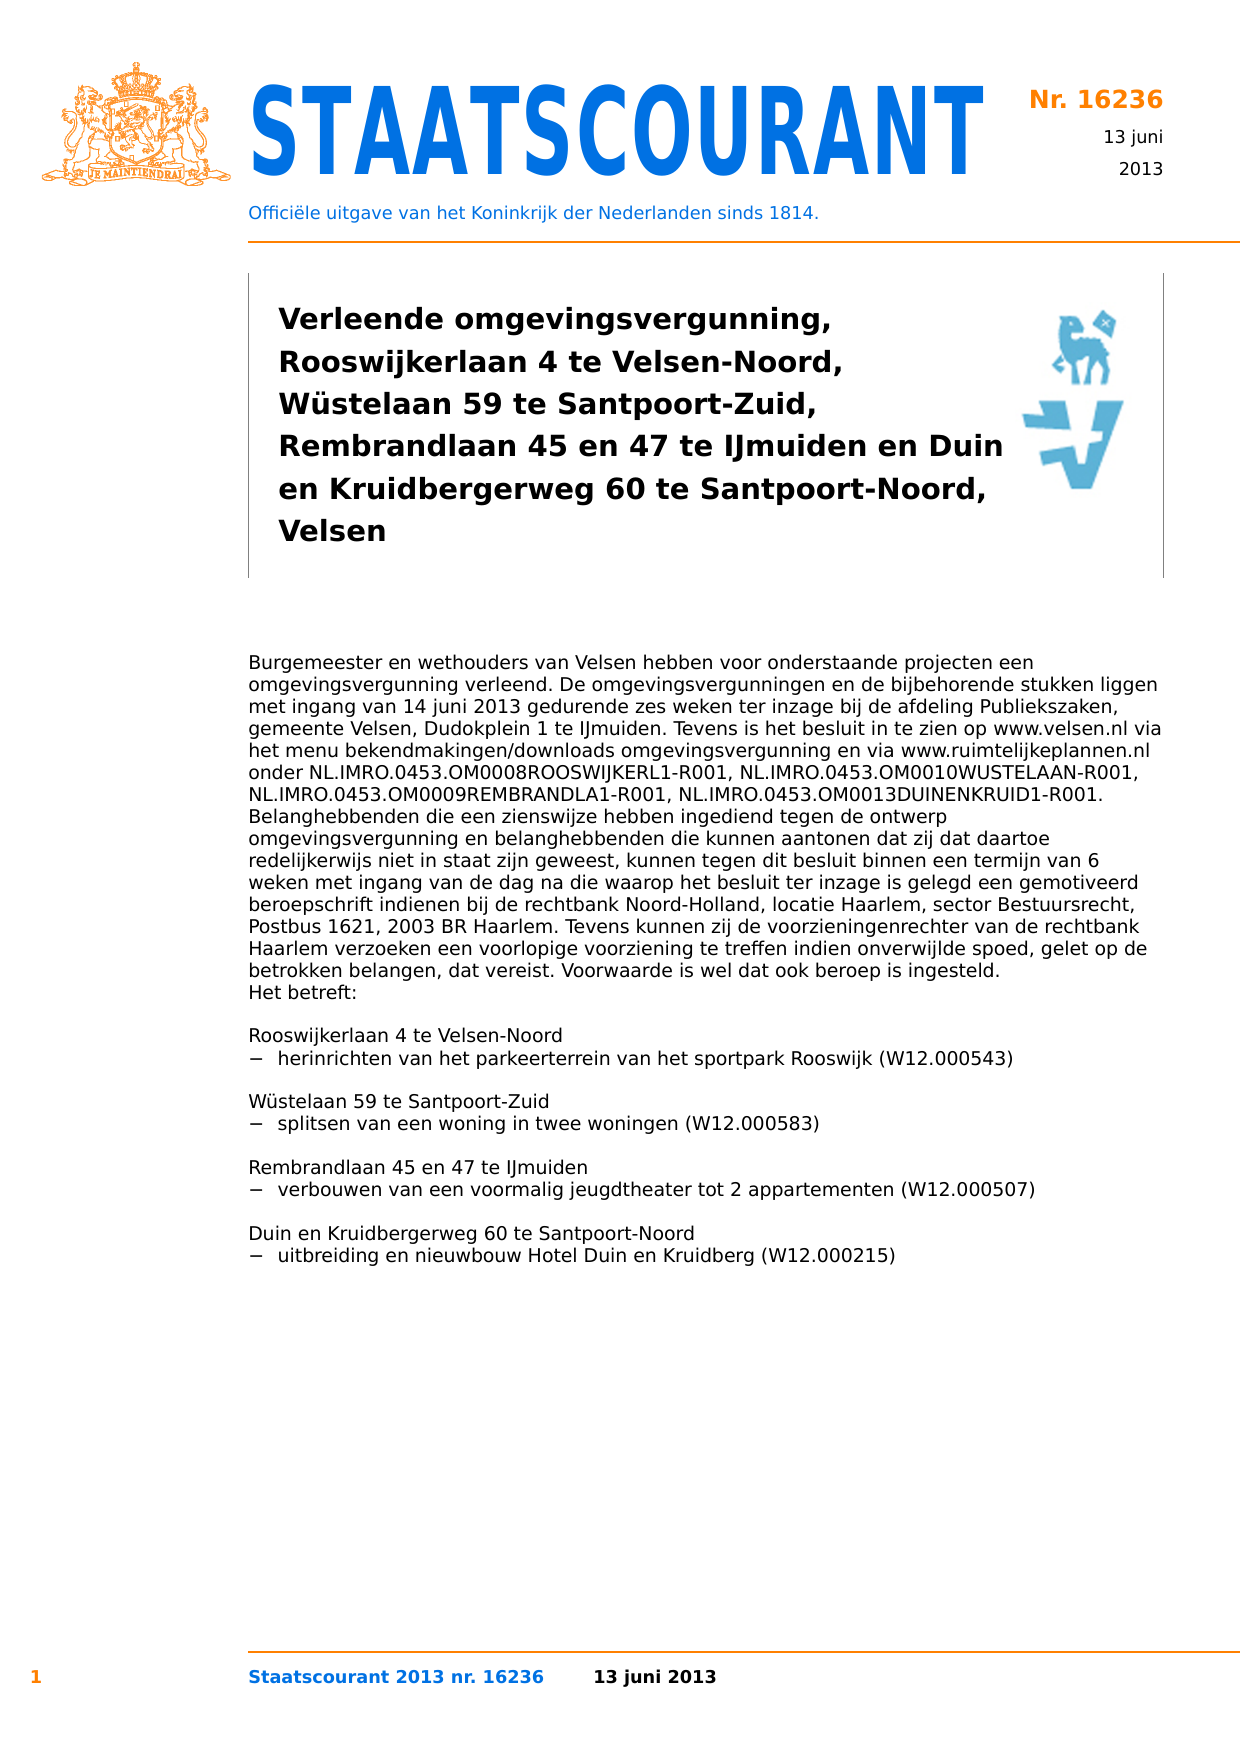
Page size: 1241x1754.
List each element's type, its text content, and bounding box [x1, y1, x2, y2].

table_cell 2013 [998, 153, 1240, 203]
table_header [25, 62, 248, 241]
text − uitbreiding en nieuwbouw Hotel Duin en Kruidberg (W12.000215) [248, 1245, 1163, 1267]
text Duin en Kruidbergerweg 60 te Santpoort-Noord [248, 1223, 1163, 1245]
text Rembrandlaan 45 en 47 te IJmuiden [248, 1157, 1163, 1179]
table_cell Officiële uitgave van het Koninkrijk der Nederlanden sinds 1814. [248, 203, 1240, 241]
text − herinrichten van het parkeerterrein van het sportpark Rooswijk (W12.000543) [248, 1047, 1163, 1069]
table_header STAATSCOURANT [248, 62, 998, 203]
text Het betreft: [248, 982, 1163, 1003]
text − splitsen van een woning in twee woningen (W12.000583) [248, 1113, 1163, 1135]
picture [41, 62, 231, 186]
table_header Nr. 16236 [998, 62, 1240, 121]
table_cell 13 juni [998, 121, 1240, 153]
text − verbouwen van een voormalig jeugdtheater tot 2 appartementen (W12.000507) [248, 1179, 1163, 1201]
text Wüstelaan 59 te Santpoort-Zuid [248, 1091, 1163, 1113]
text Burgemeester en wethouders van Velsen hebben voor onderstaande projecten een omgevingsvergunning verleend. De omgevingsvergunningen en de bijbehorende stukken liggen met ingang van 14 juni 2013 gedurende zes weken ter inzage bij de afdeling Publiekszaken, gemeente Velsen, Dudokplein 1 te IJmuiden. Tevens is het besluit in te zien op www.velsen.nl via het menu bekendmakingen/downloads omgevingsvergunning en via www.ruimtelijkeplannen.nl onder NL.IMRO.0453.OM0008ROOSWIJKERL1-R001, NL.IMRO.0453.OM0010WUSTELAAN-R001, NL.IMRO.0453.OM0009REMBRANDLA1-R001, NL.IMRO.0453.OM0013DUINENKRUID1-R001. Belanghebbenden die een zienswijze hebben ingediend tegen de ontwerp omgevingsvergunning en belanghebbenden die kunnen aantonen dat zij dat daartoe redelijkerwijs niet in staat zijn geweest, kunnen tegen dit besluit binnen een termijn van 6 weken met ingang van de dag na die waarop het besluit ter inzage is gelegd een gemotiveerd beroepschrift indienen bij de rechtbank Noord-Holland, locatie Haarlem, sector Bestuursrecht, Postbus 1621, 2003 BR Haarlem. Tevens kunnen zij de voorzieningenrechter van de rechtbank Haarlem verzoeken een voorlopige voorziening te treffen indien onverwijlde spoed, gelet op de betrokken belangen, dat vereist. Voorwaarde is wel dat ook beroep is ingesteld. [248, 652, 1163, 982]
subtitle Verleende omgevingsvergunning, Rooswijkerlaan 4 te Velsen-Noord, Wüstelaan 59 te Santpoort-Zuid, Rembrandlaan 45 en 47 te IJmuiden en Duin en Kruidbergerweg 60 te Santpoort-Noord, Velsen [249, 273, 1163, 578]
text Rooswijkerlaan 4 te Velsen-Noord [248, 1025, 1163, 1047]
picture [1015, 302, 1134, 498]
